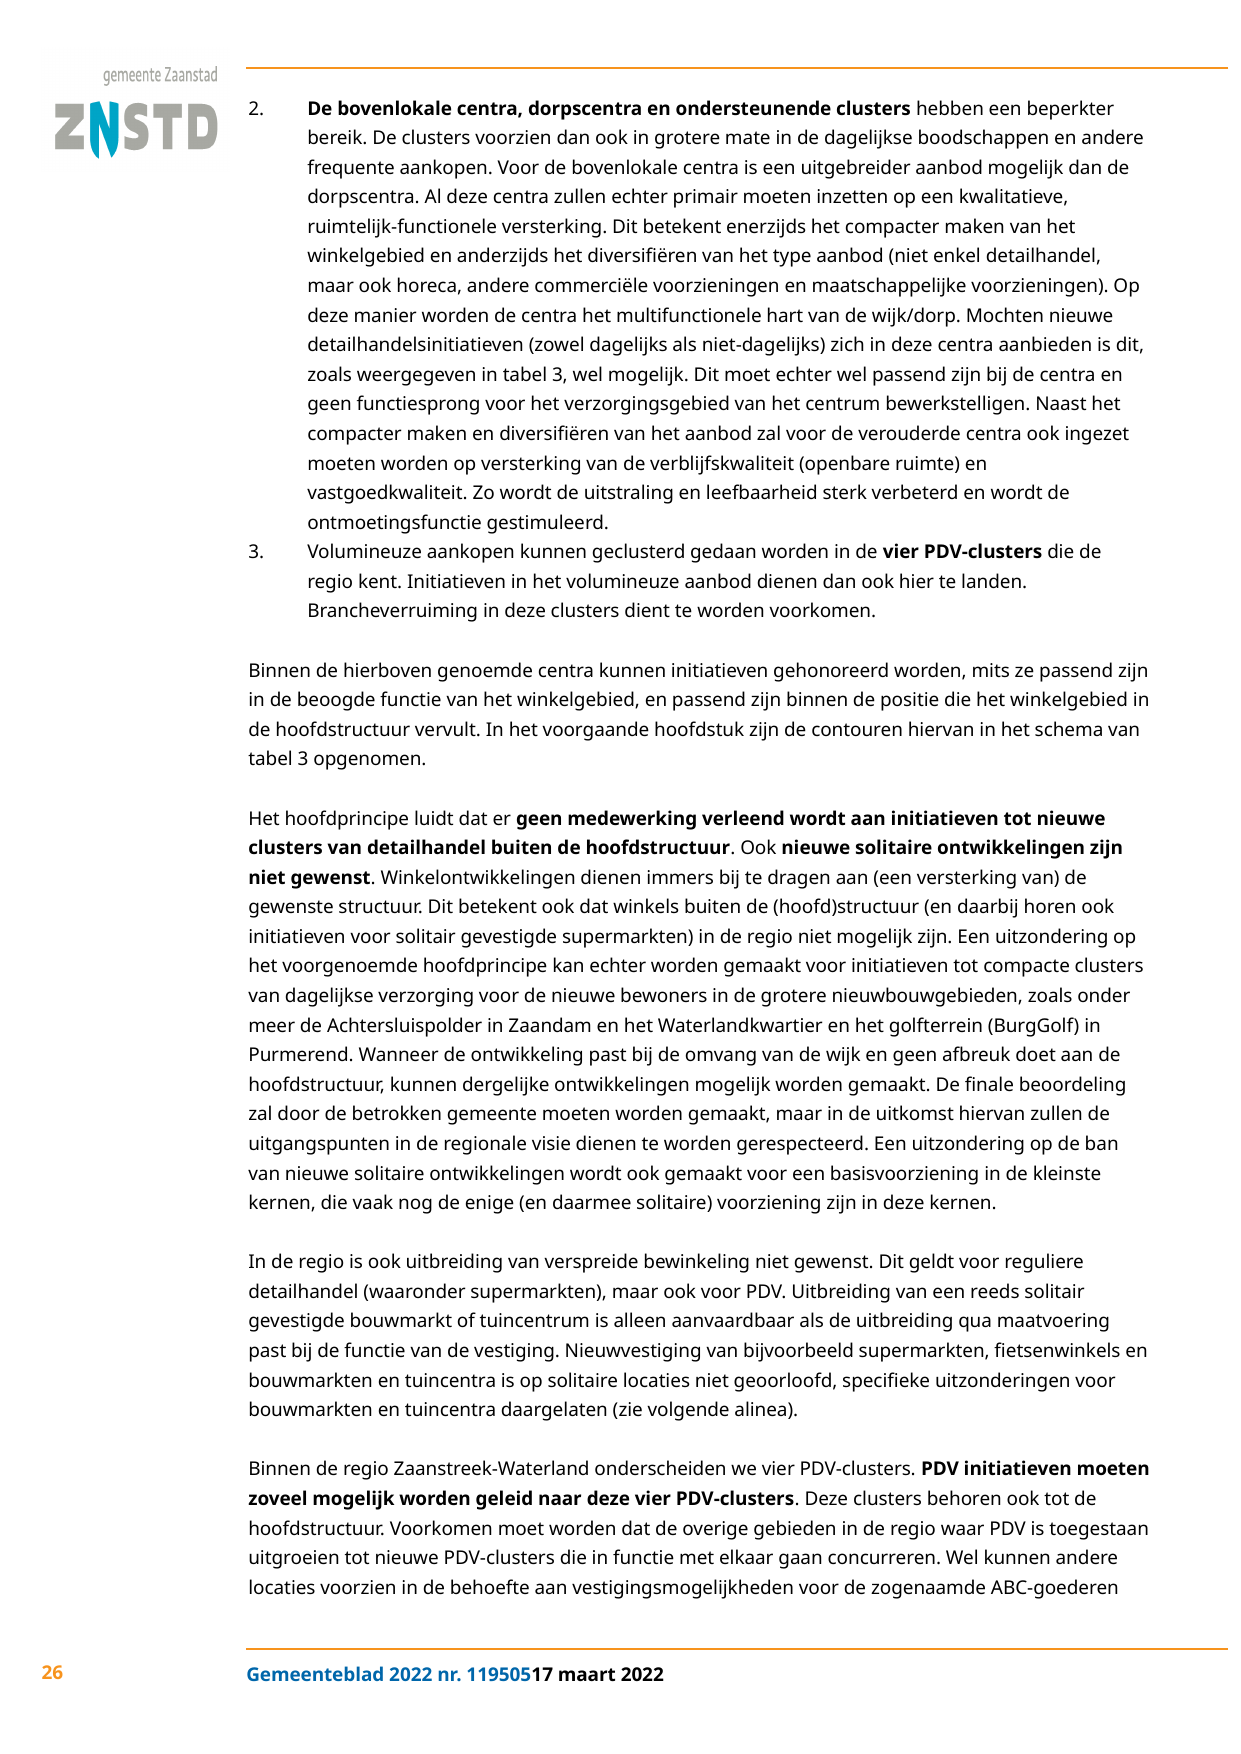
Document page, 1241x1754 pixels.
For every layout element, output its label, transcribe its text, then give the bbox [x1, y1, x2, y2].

text Binnen de hierboven genoemde centra kunnen initiatieven gehonoreerd worden, mits ze passend zijn in de beoogde functie van het winkelgebied, en passend zijn binnen de positie die het winkelgebied in de hoofdstructuur vervult. In het voorgaande hoofdstuk zijn de contouren hiervan in het schema van tabel 3 opgenomen. [248, 657, 1152, 771]
text Het hoofdprincipe luidt dat er geen medewerking verleend wordt aan initiatieven tot nieuwe clusters van detailhandel buiten de hoofdstructuur. Ook nieuwe solitaire ontwikkelingen zijn niet gewenst. Winkelontwikkelingen dienen immers bij te dragen aan (een versterking van) de gewenste structuur. Dit betekent ook dat winkels buiten de (hoofd)structuur (en daarbij horen ook initiatieven voor solitair gevestigde supermarkten) in de regio niet mogelijk zijn. Een uitzondering op het voorgenoemde hoofdprincipe kan echter worden gemaakt voor initiatieven tot compacte clusters van dagelijkse verzorging voor de nieuwe bewoners in de grotere nieuwbouwgebieden, zoals onder meer de Achtersluispolder in Zaandam en het Waterlandkwartier en het golfterrein (BurgGolf) in Purmerend. Wanneer de ontwikkeling past bij de omvang van de wijk en geen afbreuk doet aan de hoofdstructuur, kunnen dergelijke ontwikkelingen mogelijk worden gemaakt. De finale beoordeling zal door de betrokken gemeente moeten worden gemaakt, maar in de uitkomst hiervan zullen de uitgangspunten in de regionale visie dienen te worden gerespecteerd. Een uitzondering op de ban van nieuwe solitaire ontwikkelingen wordt ook gemaakt voor een basisvoorziening in de kleinste kernen, die vaak nog de enige (en daarmee solitaire) voorziening zijn in deze kernen. [248, 805, 1152, 1215]
picture [41, 47, 231, 172]
text In de regio is ook uitbreiding van verspreide bewinkeling niet gewenst. Dit geldt voor reguliere detailhandel (waaronder supermarkten), maar ook voor PDV. Uitbreiding van een reeds solitair gevestigde bouwmarkt of tuincentrum is alleen aanvaardbaar als de uitbreiding qua maatvoering past bij de functie van de vestiging. Nieuwvestiging van bijvoorbeeld supermarkten, fietsenwinkels en bouwmarkten en tuincentra is op solitaire locaties niet geoorloofd, specifieke uitzonderingen voor bouwmarkten en tuincentra daargelaten (zie volgende alinea). [248, 1248, 1152, 1422]
list De bovenlokale centra, dorpscentra en ondersteunende clusters hebben een beperkter bereik. De clusters voorzien dan ook in grotere mate in de dagelijkse boodschappen en andere frequente aankopen. Voor de bovenlokale centra is een uitgebreider aanbod mogelijk dan de dorpscentra. Al deze centra zullen echter primair moeten inzetten op een kwalitatieve, ruimtelijk-functionele versterking. Dit betekent enerzijds het compacter maken van het winkelgebied en anderzijds het diversifiëren van het type aanbod (niet enkel detailhandel, maar ook horeca, andere commerciële voorzieningen en maatschappelijke voorzieningen). Op deze manier worden de centra het multifunctionele hart van de wijk/dorp. Mochten nieuwe detailhandelsinitiatieven (zowel dagelijks als niet-dagelijks) zich in deze centra aanbieden is dit, zoals weergegeven in tabel 3, wel mogelijk. Dit moet echter wel passend zijn bij de centra en geen functiesprong voor het verzorgingsgebied van het centrum bewerkstelligen. Naast het compacter maken en diversifiëren van het aanbod zal voor de verouderde centra ook ingezet moeten worden op versterking van de verblijfskwaliteit (openbare ruimte) en vastgoedkwaliteit. Zo wordt de uitstraling en leefbaarheid sterk verbeterd en wordt de ontmoetingsfunctie gestimuleerd. [248, 95, 1152, 535]
text Binnen de regio Zaanstreek-Waterland onderscheiden we vier PDV-clusters. PDV initiatieven moeten zoveel mogelijk worden geleid naar deze vier PDV-clusters. Deze clusters behoren ook tot de hoofdstructuur. Voorkomen moet worden dat de overige gebieden in de regio waar PDV is toegestaan uitgroeien tot nieuwe PDV-clusters die in functie met elkaar gaan concurreren. Wel kunnen andere locaties voorzien in de behoefte aan vestigingsmogelijkheden voor de zogenaamde ABC-goederen [248, 1456, 1152, 1600]
list Volumineuze aankopen kunnen geclusterd gedaan worden in de vier PDV-clusters die de regio kent. Initiatieven in het volumineuze aanbod dienen dan ook hier te landen. Brancheverruiming in deze clusters dient te worden voorkomen. [248, 538, 1152, 623]
